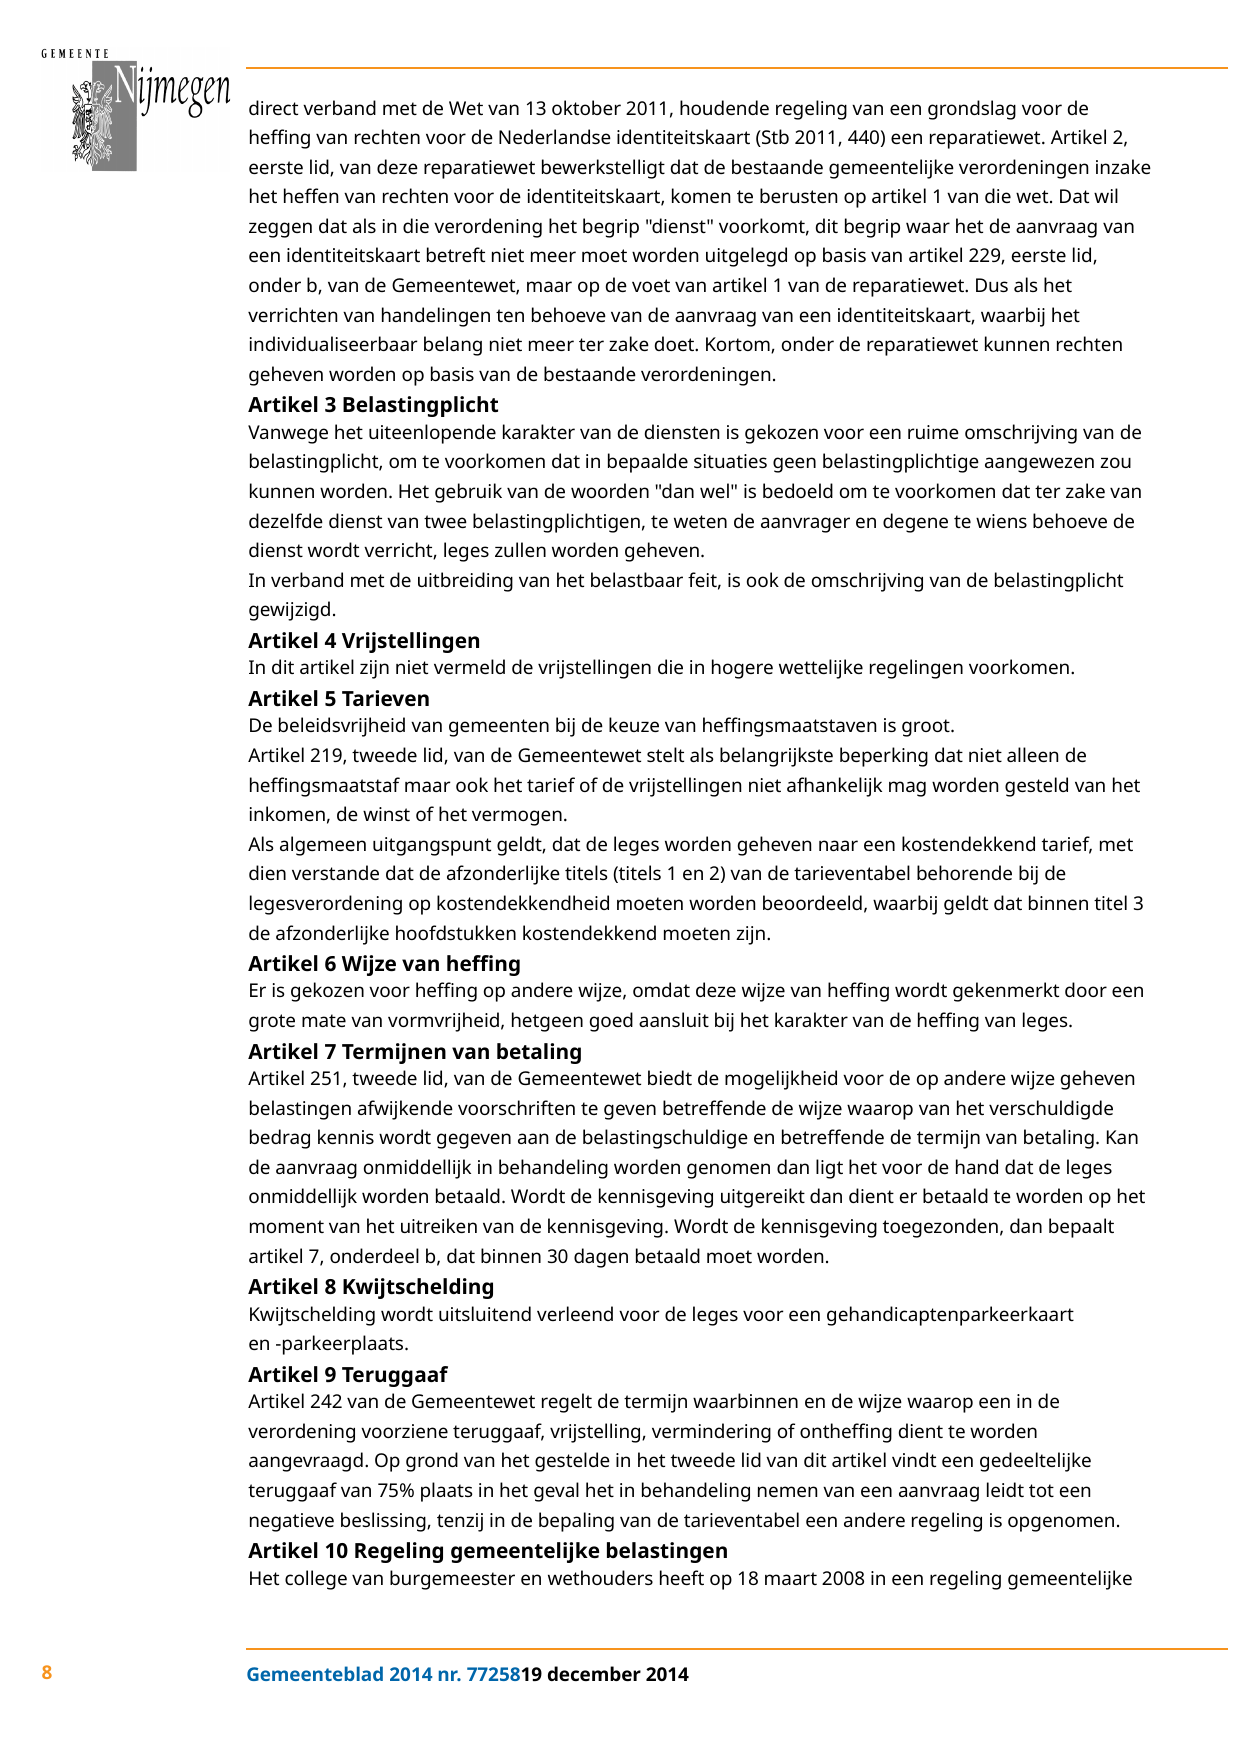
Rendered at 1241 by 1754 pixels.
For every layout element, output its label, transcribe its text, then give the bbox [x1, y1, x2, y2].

picture [41, 47, 231, 172]
text Artikel 3 Belastingplicht [248, 391, 1152, 419]
text direct verband met de Wet van 13 oktober 2011, houdende regeling van een grondslag voor de heffing van rechten voor de Nederlandse identiteitskaart (Stb 2011, 440) een reparatiewet. Artikel 2, eerste lid, van deze reparatiewet bewerkstelligt dat de bestaande gemeentelijke verordeningen inzake het heffen van rechten voor de identiteitskaart, komen te berusten op artikel 1 van die wet. Dat wil zeggen dat als in die verordening het begrip "dienst" voorkomt, dit begrip waar het de aanvraag van een identiteitskaart betreft niet meer moet worden uitgelegd op basis van artikel 229, eerste lid, onder b, van de Gemeentewet, maar op de voet van artikel 1 van de reparatiewet. Dus als het verrichten van handelingen ten behoeve van de aanvraag van een identiteitskaart, waarbij het individualiseerbaar belang niet meer ter zake doet. Kortom, onder de reparatiewet kunnen rechten geheven worden op basis van de bestaande verordeningen. [248, 95, 1152, 387]
text Artikel 5 Tarieven [248, 684, 1152, 713]
text Artikel 8 Kwijtschelding [248, 1272, 1152, 1301]
text Er is gekozen voor heffing op andere wijze, omdat deze wijze van heffing wordt gekenmerkt door een grote mate van vormvrijheid, hetgeen goed aansluit bij het karakter van de heffing van leges. [248, 978, 1152, 1033]
text Artikel 219, tweede lid, van de Gemeentewet stelt als belangrijkste beperking dat niet alleen de heffingsmaatstaf maar ook het tarief of de vrijstellingen niet afhankelijk mag worden gesteld van het inkomen, de winst of het vermogen. [248, 742, 1152, 827]
text Artikel 4 Vrijstellingen [248, 626, 1152, 654]
text Als algemeen uitgangspunt geldt, dat de leges worden geheven naar een kostendekkend tarief, met dien verstande dat de afzonderlijke titels (titels 1 en 2) van de tarieventabel behorende bij de legesverordening op kostendekkendheid moeten worden beoordeeld, waarbij geldt dat binnen titel 3 de afzonderlijke hoofdstukken kostendekkend moeten zijn. [248, 831, 1152, 945]
text De beleidsvrijheid van gemeenten bij de keuze van heffingsmaatstaven is groot. [248, 713, 1152, 738]
text Kwijtschelding wordt uitsluitend verleend voor de leges voor een gehandicaptenparkeerkaart [248, 1301, 1152, 1327]
text Artikel 9 Teruggaaf [248, 1360, 1152, 1388]
text Vanwege het uiteenlopende karakter van de diensten is gekozen voor een ruime omschrijving van de belastingplicht, om te voorkomen dat in bepaalde situaties geen belastingplichtige aangewezen zou kunnen worden. Het gebruik van de woorden "dan wel" is bedoeld om te voorkomen dat ter zake van dezelfde dienst van twee belastingplichtigen, te weten de aanvrager en degene te wiens behoeve de dienst wordt verricht, leges zullen worden geheven. [248, 419, 1152, 563]
text en -parkeerplaats. [248, 1330, 1152, 1356]
text Artikel 6 Wijze van heffing [248, 949, 1152, 978]
text Artikel 10 Regeling gemeentelijke belastingen [248, 1536, 1152, 1565]
text Het college van burgemeester en wethouders heeft op 18 maart 2008 in een regeling gemeentelijke [248, 1565, 1152, 1591]
text Artikel 251, tweede lid, van de Gemeentewet biedt de mogelijkheid voor de op andere wijze geheven belastingen afwijkende voorschriften te geven betreffende de wijze waarop van het verschuldigde bedrag kennis wordt gegeven aan de belastingschuldige en betreffende de termijn van betaling. Kan de aanvraag onmiddellijk in behandeling worden genomen dan ligt het voor de hand dat de leges onmiddellijk worden betaald. Wordt de kennisgeving uitgereikt dan dient er betaald te worden op het moment van het uitreiken van de kennisgeving. Wordt de kennisgeving toegezonden, dan bepaalt artikel 7, onderdeel b, dat binnen 30 dagen betaald moet worden. [248, 1065, 1152, 1268]
text In dit artikel zijn niet vermeld de vrijstellingen die in hogere wettelijke regelingen voorkomen. [248, 654, 1152, 680]
text In verband met de uitbreiding van het belastbaar feit, is ook de omschrijving van de belastingplicht gewijzigd. [248, 567, 1152, 622]
text Artikel 7 Termijnen van betaling [248, 1037, 1152, 1065]
text Artikel 242 van de Gemeentewet regelt de termijn waarbinnen en de wijze waarop een in de verordening voorziene teruggaaf, vrijstelling, vermindering of ontheffing dient te worden aangevraagd. Op grond van het gestelde in het tweede lid van dit artikel vindt een gedeeltelijke teruggaaf van 75% plaats in het geval het in behandeling nemen van een aanvraag leidt tot een negatieve beslissing, tenzij in de bepaling van de tarieventabel een andere regeling is opgenomen. [248, 1388, 1152, 1532]
